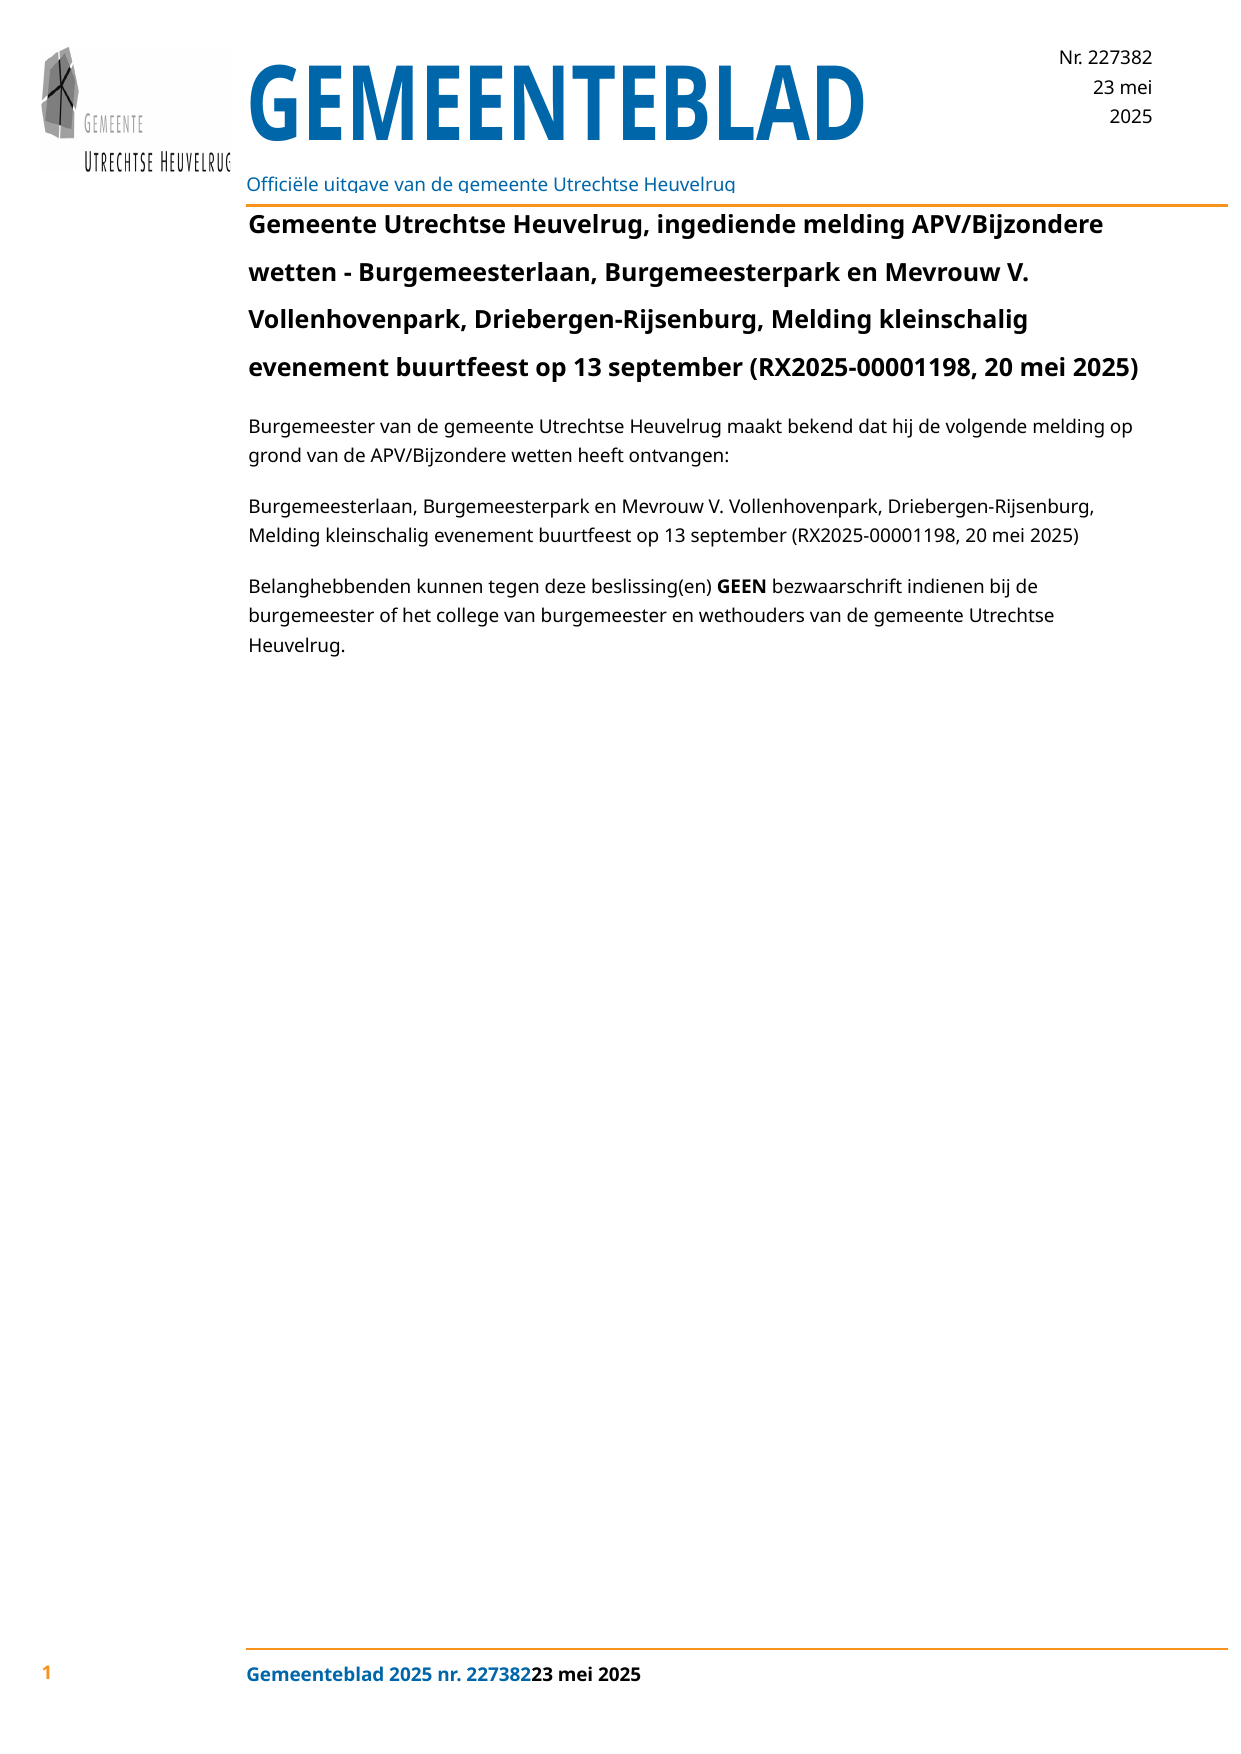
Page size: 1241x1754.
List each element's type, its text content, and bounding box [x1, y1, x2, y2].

picture [41, 47, 231, 172]
text Gemeente Utrechtse Heuvelrug, ingediende melding APV/Bijzondere wetten - Burgemeesterlaan, Burgemeesterpark en Mevrouw V. Vollenhovenpark, Driebergen-Rijsenburg, Melding kleinschalig evenement buurtfeest op 13 september (RX2025-00001198, 20 mei 2025) [248, 207, 1152, 384]
text Burgemeester van de gemeente Utrechtse Heuvelrug maakt bekend dat hij de volgende melding op grond van de APV/Bijzondere wetten heeft ontvangen: [248, 413, 1152, 468]
text Belanghebbenden kunnen tegen deze beslissing(en) GEEN bezwaarschrift indienen bij de burgemeester of het college van burgemeester en wethouders van de gemeente Utrechtse Heuvelrug. [248, 573, 1152, 658]
text Burgemeesterlaan, Burgemeesterpark en Mevrouw V. Vollenhovenpark, Driebergen-Rijsenburg, Melding kleinschalig evenement buurtfeest op 13 september (RX2025-00001198, 20 mei 2025) [248, 493, 1152, 548]
